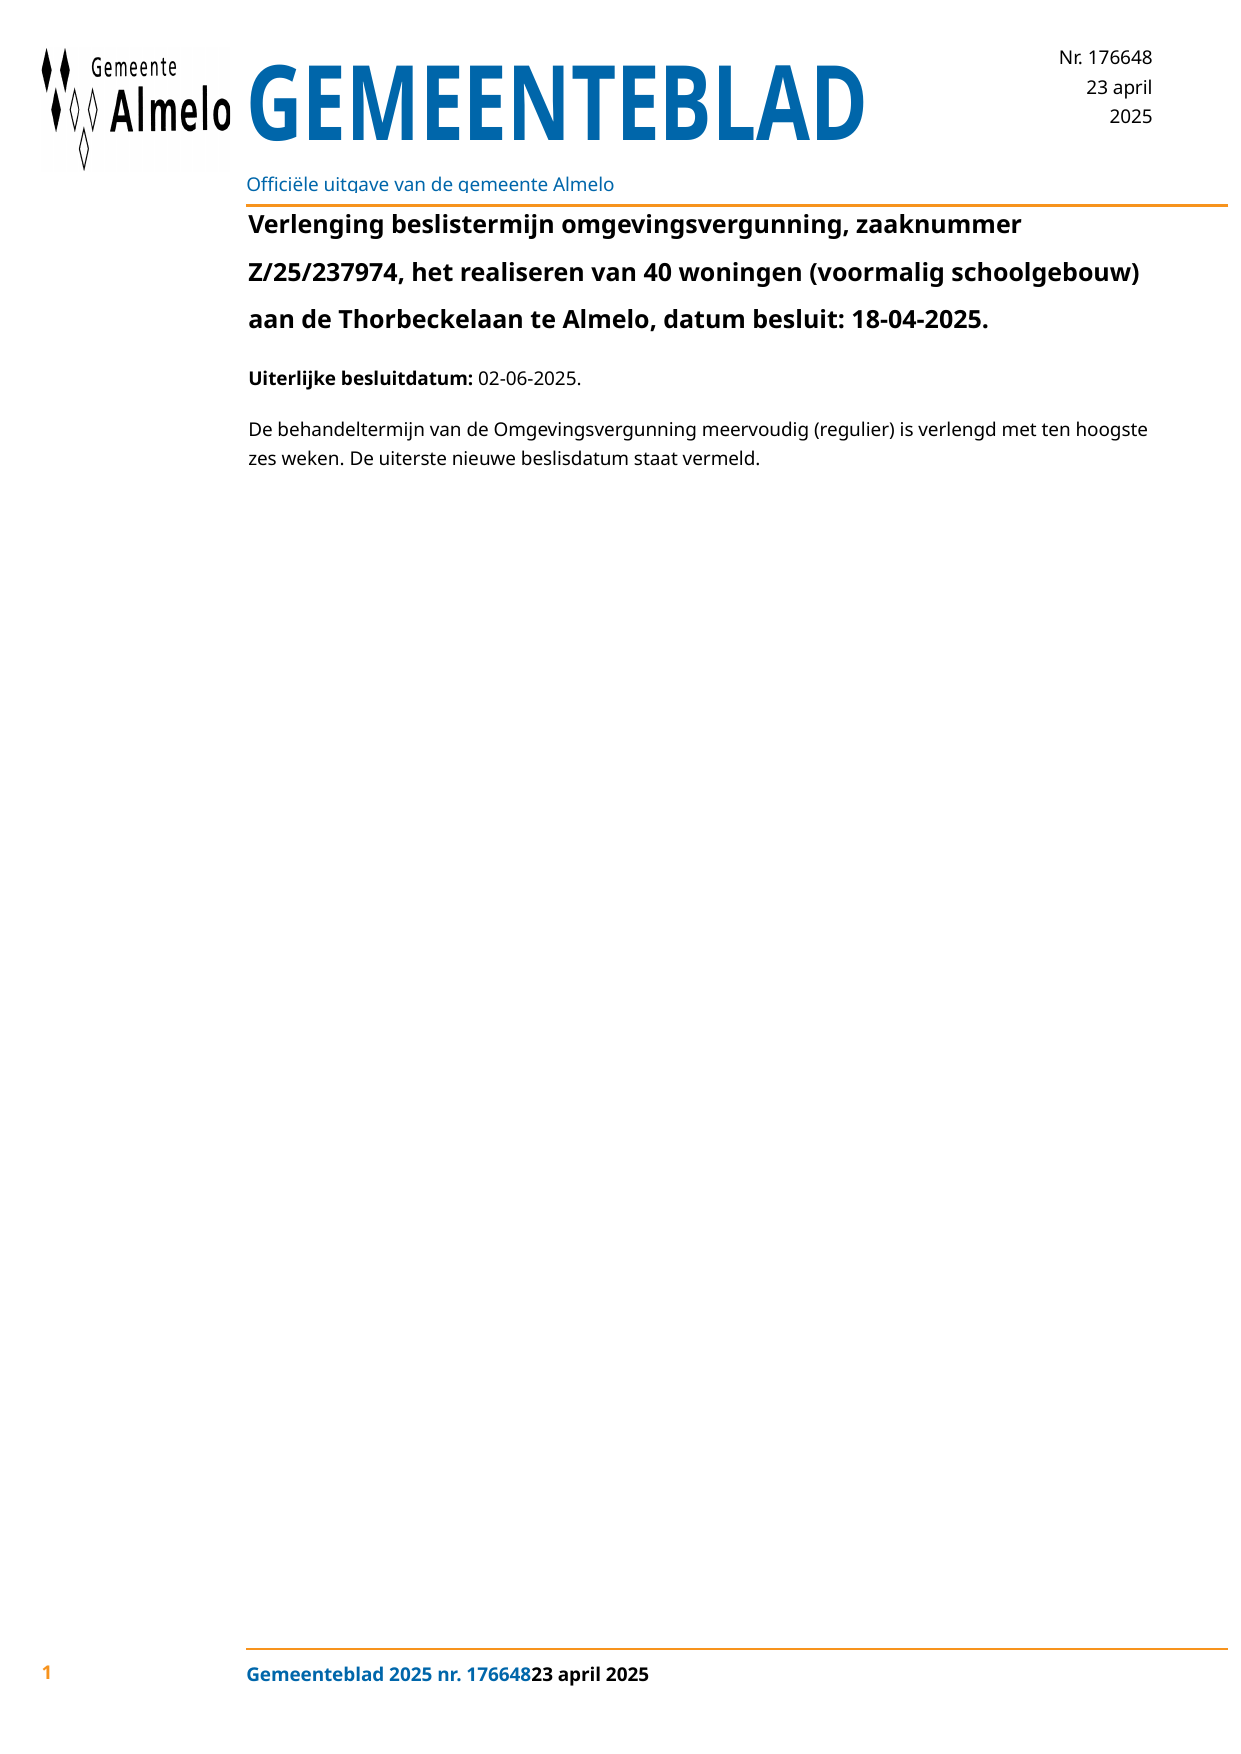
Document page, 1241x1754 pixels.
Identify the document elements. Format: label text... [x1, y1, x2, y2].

text Verlenging beslistermijn omgevingsvergunning, zaaknummer Z/25/237974, het realiseren van 40 woningen (voormalig schoolgebouw) aan de Thorbeckelaan te Almelo, datum besluit: 18-04-2025. [248, 207, 1152, 336]
text De behandeltermijn van de Omgevingsvergunning meervoudig (regulier) is verlengd met ten hoogste zes weken. De uiterste nieuwe beslisdatum staat vermeld. [248, 416, 1152, 471]
text Uiterlijke besluitdatum: 02-06-2025. [248, 366, 1152, 391]
picture [41, 47, 231, 172]
